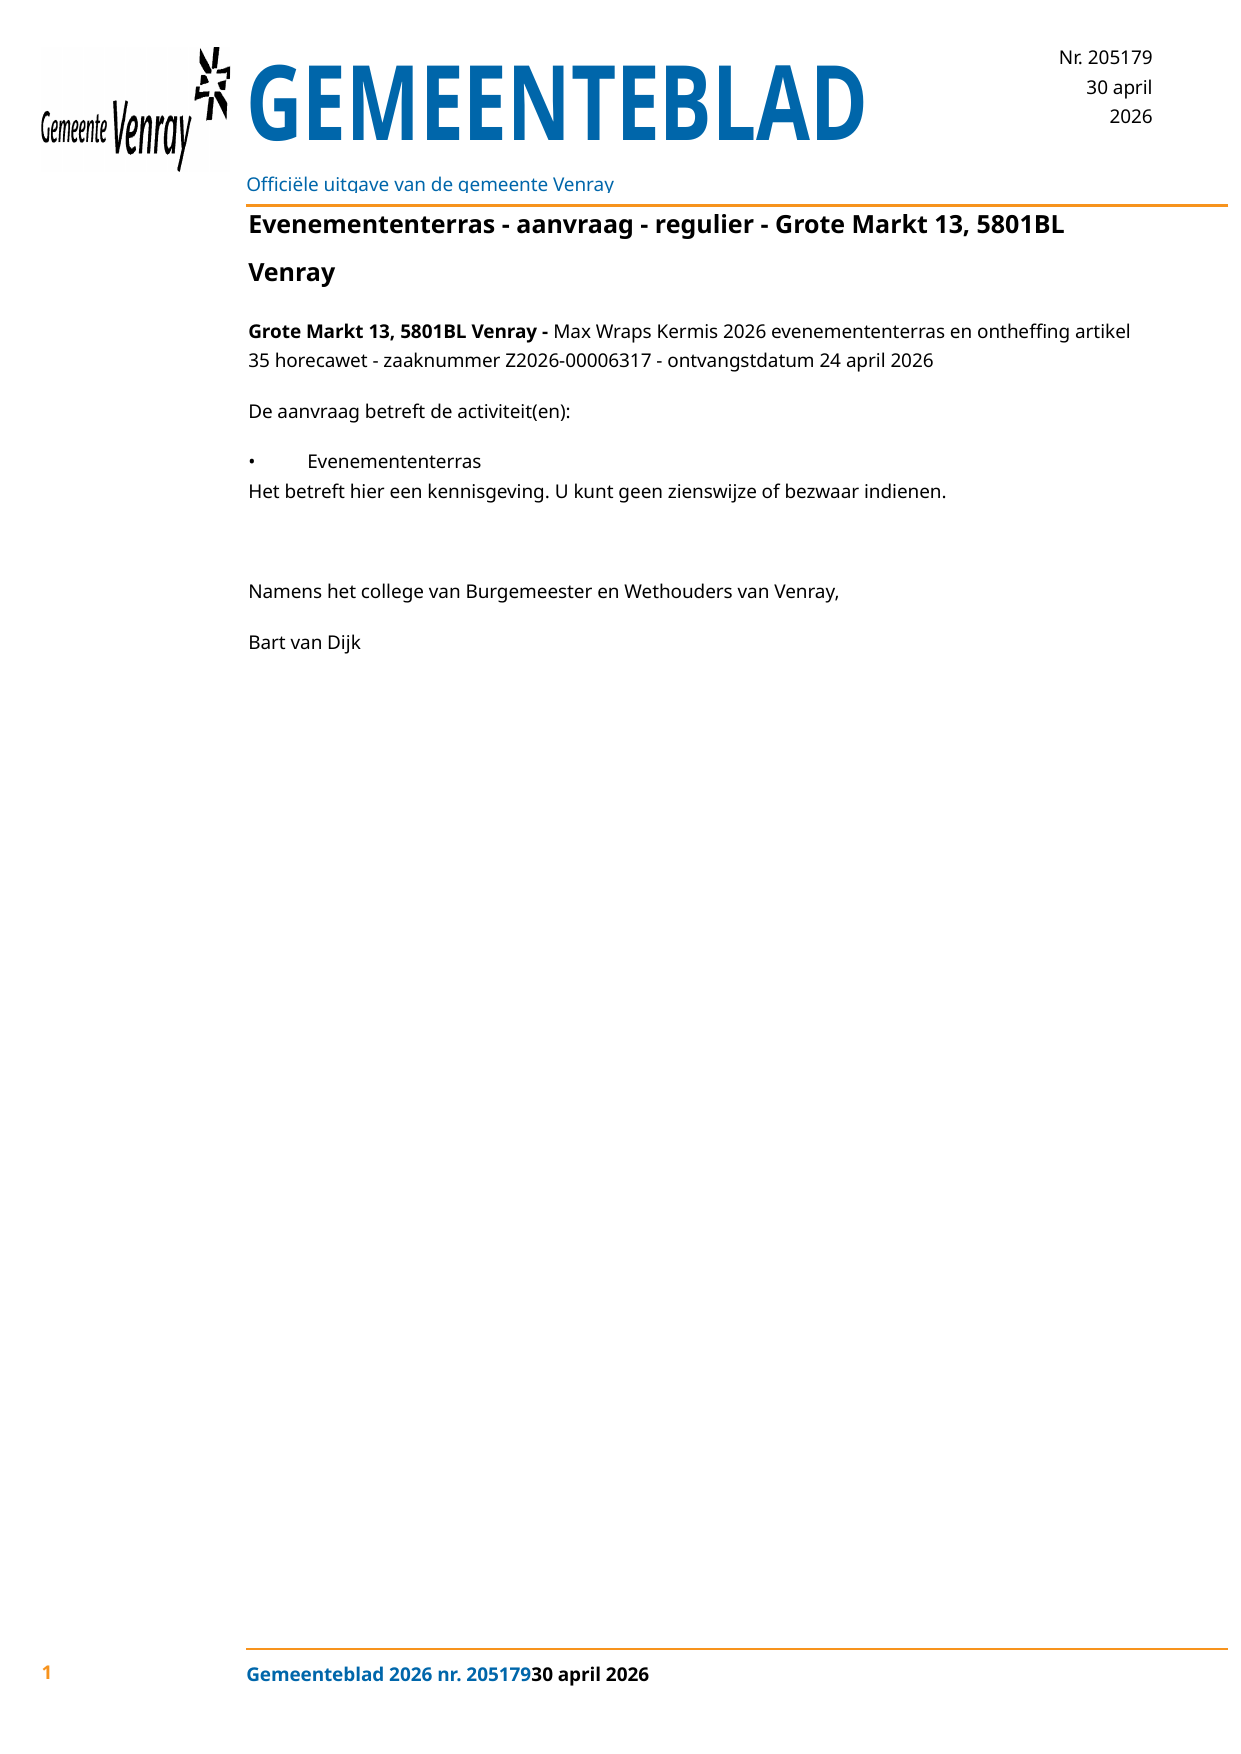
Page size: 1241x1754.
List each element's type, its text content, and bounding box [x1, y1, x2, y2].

list Evenemententerras [248, 448, 1152, 474]
picture [41, 47, 231, 172]
text Namens het college van Burgemeester en Wethouders van Venray, [248, 579, 1152, 604]
text Het betreft hier een kennisgeving. U kunt geen zienswijze of bezwaar indienen. [248, 478, 1152, 504]
text De aanvraag betreft de activiteit(en): [248, 398, 1152, 424]
text Bart van Dijk [248, 629, 1152, 655]
text Evenemententerras - aanvraag - regulier - Grote Markt 13, 5801BL Venray [248, 207, 1152, 288]
text Grote Markt 13, 5801BL Venray - Max Wraps Kermis 2026 evenemententerras en ontheffing artikel 35 horecawet - zaaknummer Z2026-00006317 - ontvangstdatum 24 april 2026 [248, 318, 1152, 373]
